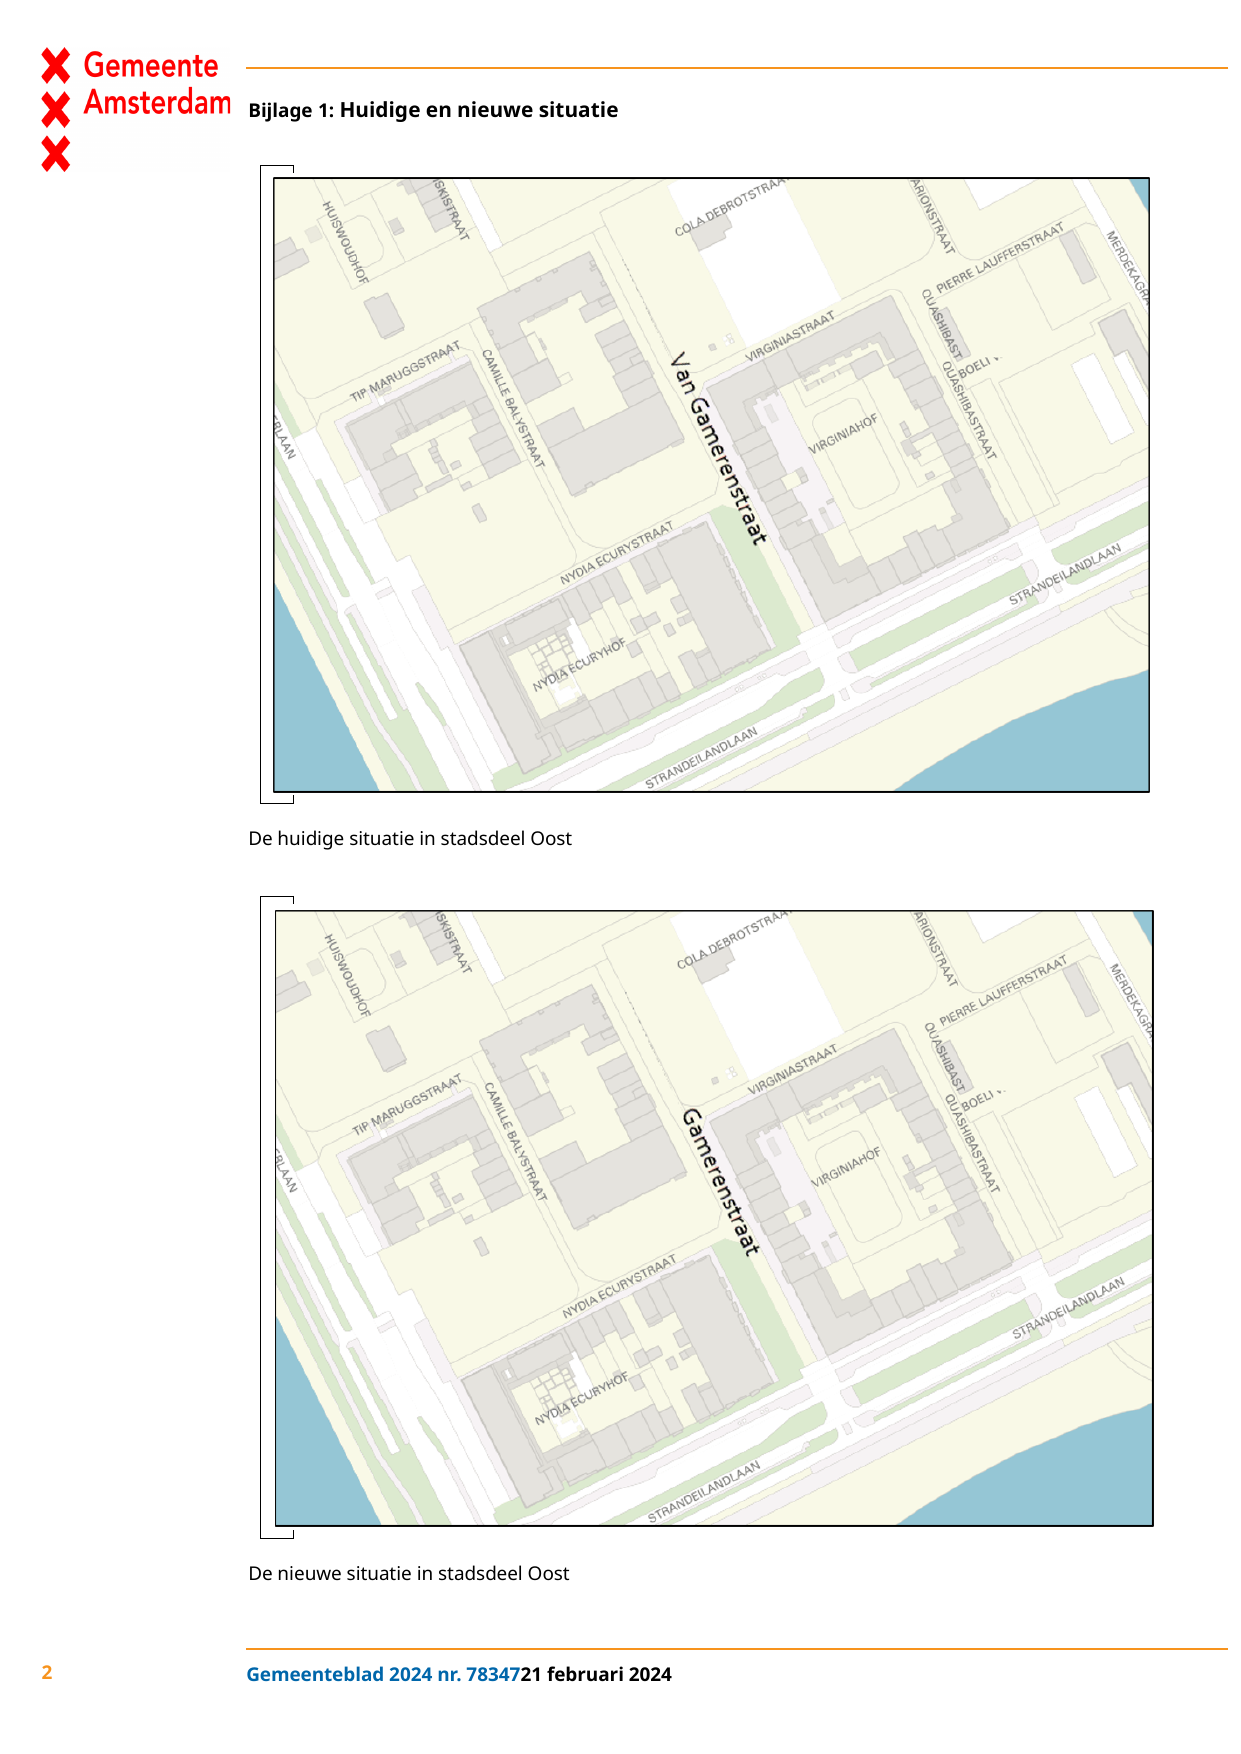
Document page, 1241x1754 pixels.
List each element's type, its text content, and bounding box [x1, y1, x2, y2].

text Bijlage 1: Huidige en nieuwe situatie [248, 95, 1152, 123]
picture [41, 47, 231, 172]
picture [268, 904, 1154, 1530]
picture [268, 173, 1154, 795]
text De nieuwe situatie in stadsdeel Oost [248, 1560, 1152, 1586]
text De huidige situatie in stadsdeel Oost [248, 825, 1152, 850]
